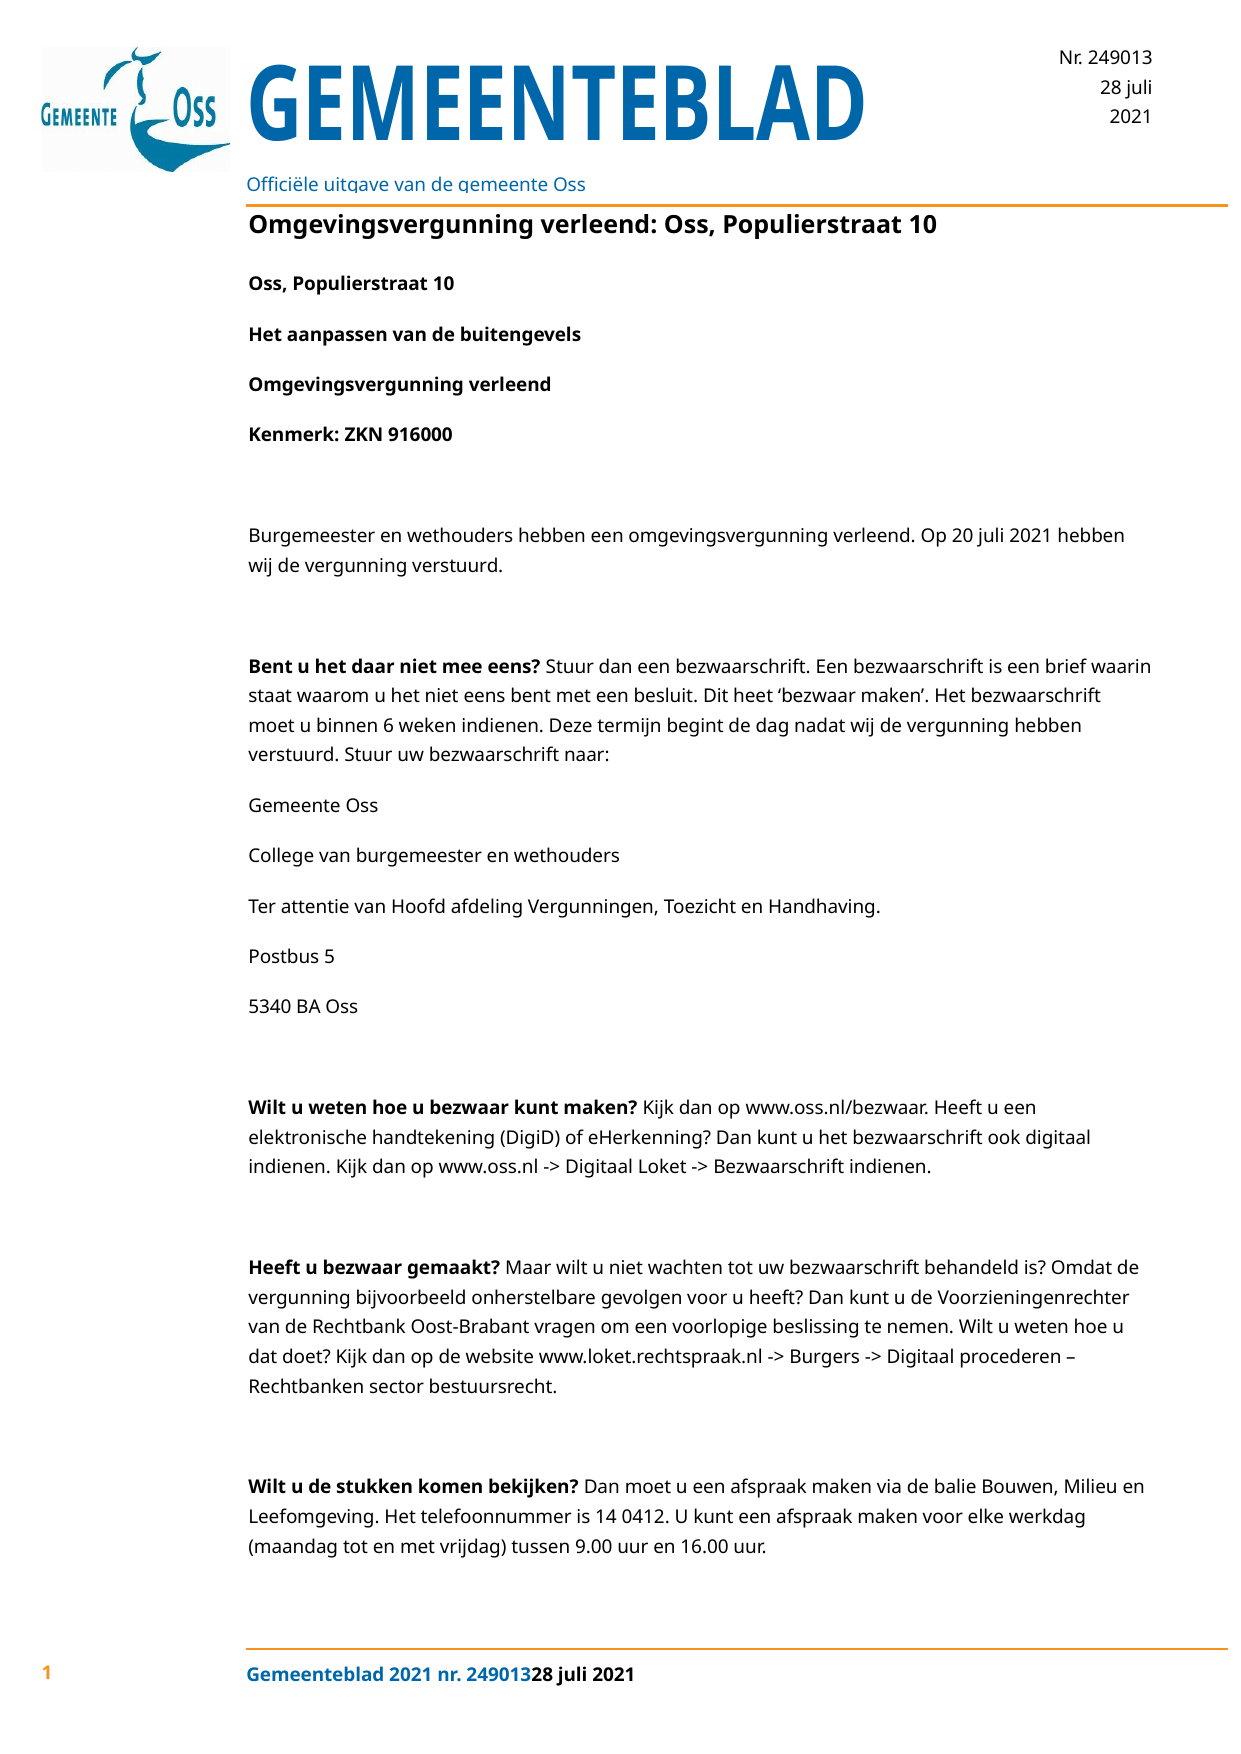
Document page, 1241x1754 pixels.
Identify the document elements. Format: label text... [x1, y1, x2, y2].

text Ter attentie van Hoofd afdeling Vergunningen, Toezicht en Handhaving. [248, 893, 1152, 918]
text 5340 BA Oss [248, 994, 1152, 1019]
text Postbus 5 [248, 943, 1152, 969]
text Het aanpassen van de buitengevels [248, 321, 1152, 346]
text Oss, Populierstraat 10 [248, 270, 1152, 296]
picture [41, 47, 231, 172]
text Wilt u weten hoe u bezwaar kunt maken? Kijk dan op www.oss.nl/bezwaar. Heeft u een elektronische handtekening (DigiD) of eHerkenning? Dan kunt u het bezwaarschrift ook digitaal indienen. Kijk dan op www.oss.nl -> Digitaal Loket -> Bezwaarschrift indienen. [248, 1094, 1152, 1179]
text Gemeente Oss [248, 792, 1152, 818]
text Wilt u de stukken komen bekijken? Dan moet u een afspraak maken via de balie Bouwen, Milieu en Leefomgeving. Het telefoonnummer is 14 0412. U kunt een afspraak maken voor elke werkdag (maandag tot en met vrijdag) tussen 9.00 uur en 16.00 uur. [248, 1474, 1152, 1558]
text Kenmerk: ZKN 916000 [248, 422, 1152, 447]
text Burgemeester en wethouders hebben een omgevingsvergunning verleend. Op 20 juli 2021 hebben wij de vergunning verstuurd. [248, 522, 1152, 578]
text Heeft u bezwaar gemaakt? Maar wilt u niet wachten tot uw bezwaarschrift behandeld is? Omdat de vergunning bijvoorbeeld onherstelbare gevolgen voor u heeft? Dan kunt u de Voorzieningenrechter van de Rechtbank Oost-Brabant vragen om een voorlopige beslissing te nemen. Wilt u weten hoe u dat doet? Kijk dan op de website www.loket.rechtspraak.nl -> Burgers -> Digitaal procederen – Rechtbanken sector bestuursrecht. [248, 1254, 1152, 1398]
text Omgevingsvergunning verleend [248, 371, 1152, 397]
text Omgevingsvergunning verleend: Oss, Populierstraat 10 [248, 207, 1152, 241]
text Bent u het daar niet mee eens? Stuur dan een bezwaarschrift. Een bezwaarschrift is een brief waarin staat waarom u het niet eens bent met een besluit. Dit heet ‘bezwaar maken’. Het bezwaarschrift moet u binnen 6 weken indienen. Deze termijn begint de dag nadat wij de vergunning hebben verstuurd. Stuur uw bezwaarschrift naar: [248, 653, 1152, 767]
text College van burgemeester en wethouders [248, 842, 1152, 868]
